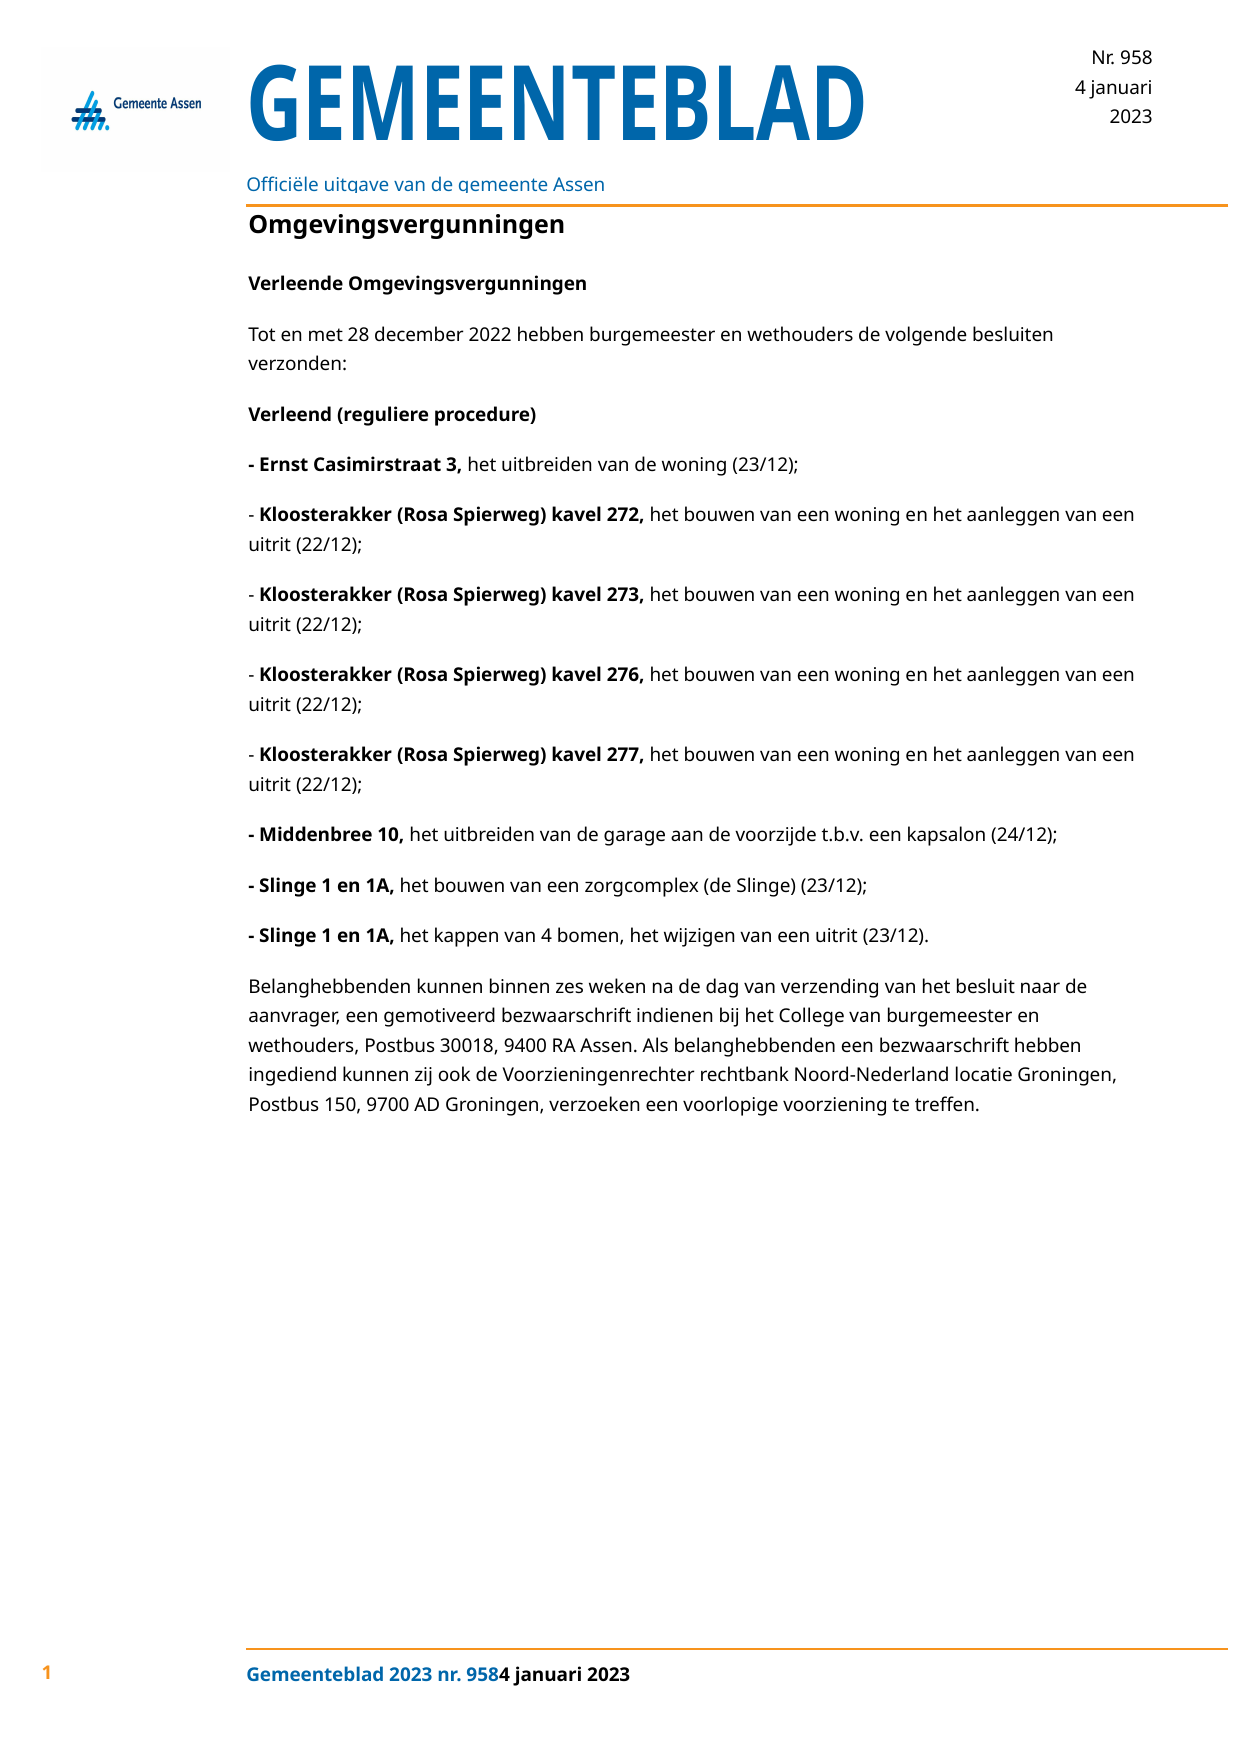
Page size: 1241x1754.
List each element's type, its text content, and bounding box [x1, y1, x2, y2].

text Belanghebbenden kunnen binnen zes weken na de dag van verzending van het besluit naar de aanvrager, een gemotiveerd bezwaarschrift indienen bij het College van burgemeester en wethouders, Postbus 30018, 9400 RA Assen. Als belanghebbenden een bezwaarschrift hebben ingediend kunnen zij ook de Voorzieningenrechter rechtbank Noord-Nederland locatie Groningen, Postbus 150, 9700 AD Groningen, verzoeken een voorlopige voorziening te treffen. [248, 973, 1152, 1117]
text - Kloosterakker (Rosa Spierweg) kavel 276, het bouwen van een woning en het aanleggen van een uitrit (22/12); [248, 662, 1152, 717]
text - Slinge 1 en 1A, het kappen van 4 bomen, het wijzigen van een uitrit (23/12). [248, 922, 1152, 948]
text - Kloosterakker (Rosa Spierweg) kavel 277, het bouwen van een woning en het aanleggen van een uitrit (22/12); [248, 742, 1152, 797]
text Verleende Omgevingsvergunningen [248, 270, 1152, 296]
text - Ernst Casimirstraat 3, het uitbreiden van de woning (23/12); [248, 451, 1152, 477]
text Verleend (reguliere procedure) [248, 401, 1152, 426]
text - Kloosterakker (Rosa Spierweg) kavel 273, het bouwen van een woning en het aanleggen van een uitrit (22/12); [248, 582, 1152, 637]
text Omgevingsvergunningen [248, 207, 1152, 241]
text - Slinge 1 en 1A, het bouwen van een zorgcomplex (de Slinge) (23/12); [248, 872, 1152, 898]
text Tot en met 28 december 2022 hebben burgemeester en wethouders de volgende besluiten verzonden: [248, 321, 1152, 376]
text - Kloosterakker (Rosa Spierweg) kavel 272, het bouwen van een woning en het aanleggen van een uitrit (22/12); [248, 502, 1152, 557]
text - Middenbree 10, het uitbreiden van de garage aan de voorzijde t.b.v. een kapsalon (24/12); [248, 822, 1152, 847]
picture [41, 47, 231, 172]
